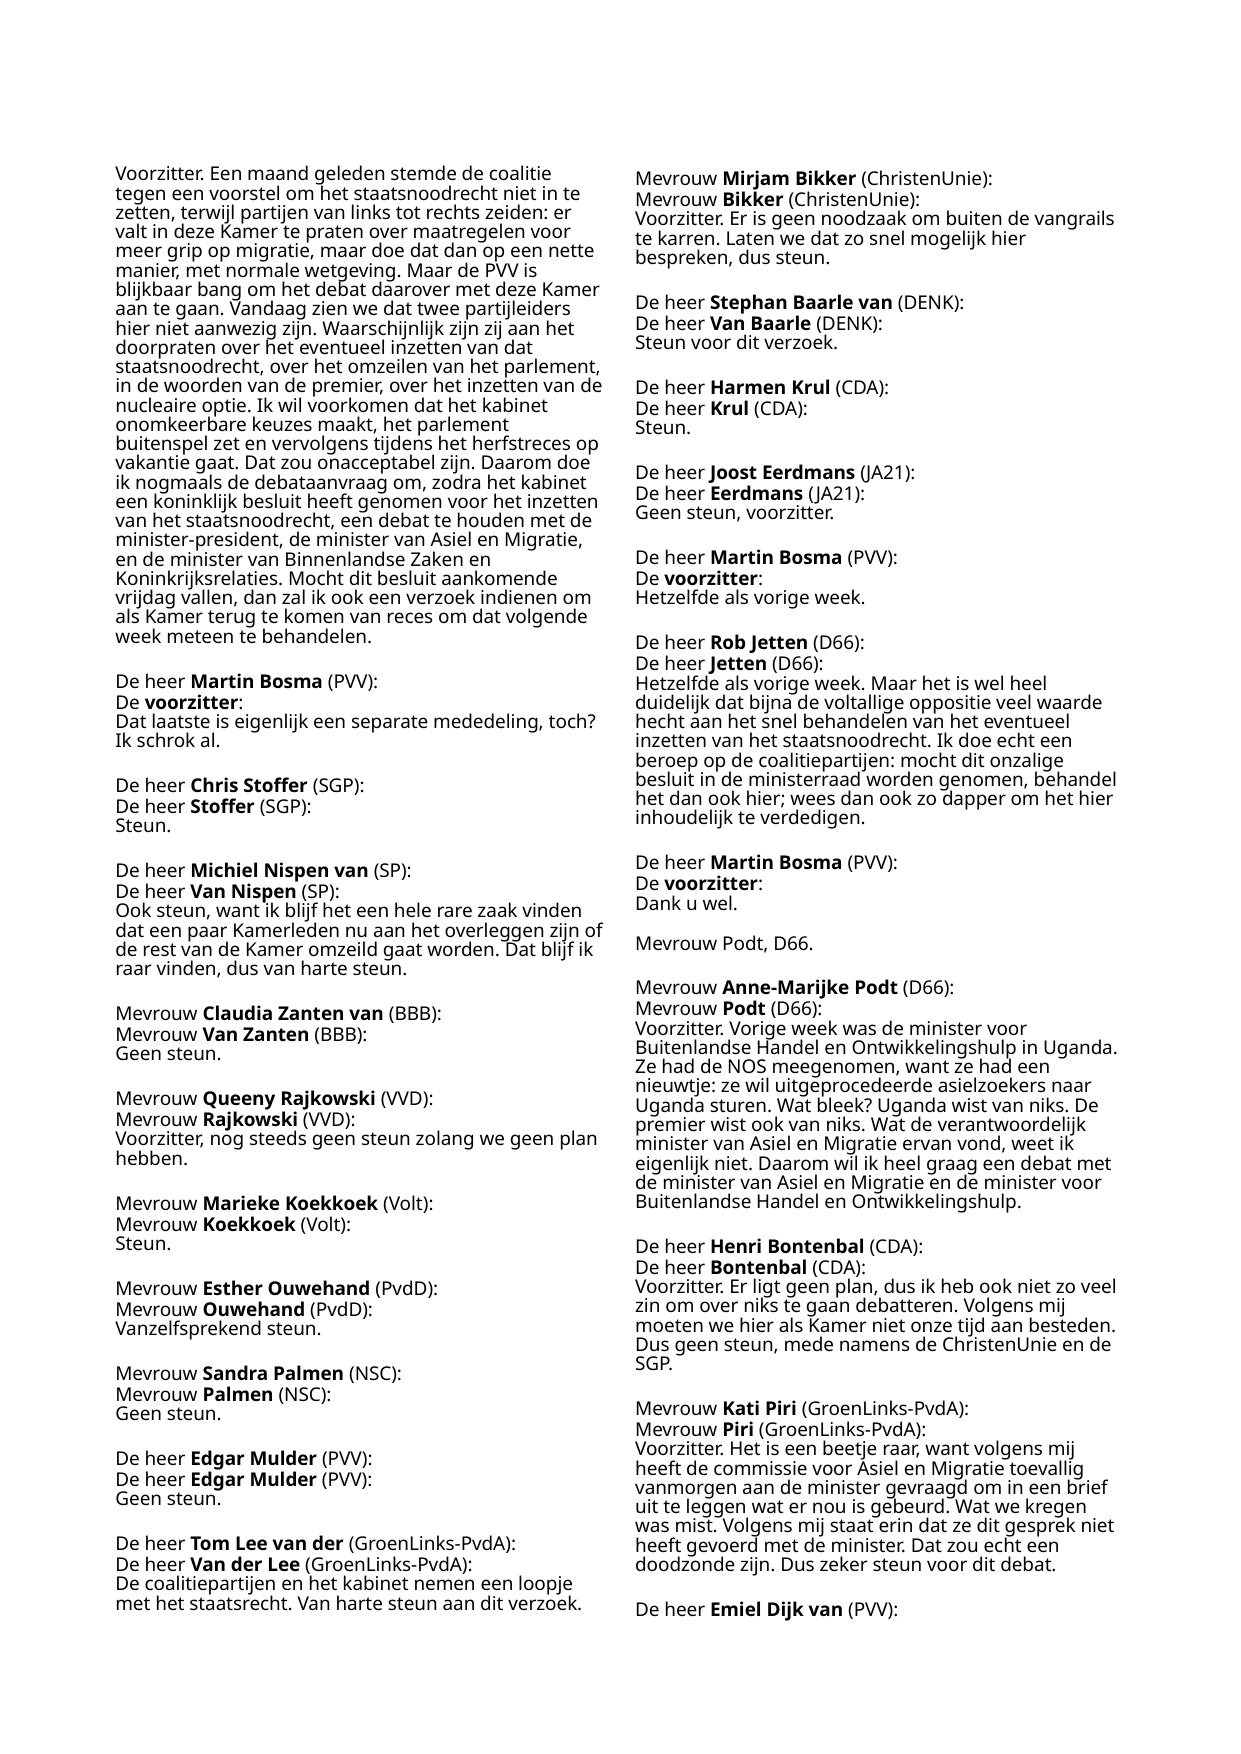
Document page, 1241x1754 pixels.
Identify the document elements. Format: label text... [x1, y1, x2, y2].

text Mevrouw Rajkowski (VVD): [115, 1111, 605, 1130]
text Voorzitter. Er is geen noodzaak om buiten de vangrails te karren. Laten we dat zo snel mogelijk hier bespreken, dus steun. [635, 210, 1125, 268]
text De heer Eerdmans (JA21): [635, 485, 1125, 504]
text De heer Martin Bosma (PVV): [115, 668, 605, 694]
text De heer Krul (CDA): [635, 400, 1125, 419]
text Mevrouw Anne-Marijke Podt (D66): [635, 974, 1125, 1000]
text De coalitiepartijen en het kabinet nemen een loopje met het staatsrecht. Van harte steun aan dit verzoek. [115, 1575, 605, 1614]
text De heer Stoffer (SGP): [115, 798, 605, 817]
text Mevrouw Sandra Palmen (NSC): [115, 1360, 605, 1386]
text Steun. [115, 1235, 605, 1254]
text De heer Rob Jetten (D66): [635, 629, 1125, 655]
text De heer Henri Bontenbal (CDA): [635, 1233, 1125, 1259]
text De heer Emiel Dijk van (PVV): [635, 1596, 1125, 1622]
text De heer Edgar Mulder (PVV): [115, 1445, 605, 1471]
text De heer Joost Eerdmans (JA21): [635, 459, 1125, 485]
text Mevrouw Mirjam Bikker (ChristenUnie): [635, 165, 1125, 191]
text Steun voor dit verzoek. [635, 334, 1125, 353]
text Dat laatste is eigenlijk een separate mededeling, toch? Ik schrok al. [115, 713, 605, 751]
text De heer Stephan Baarle van (DENK): [635, 289, 1125, 315]
text Steun. [115, 817, 605, 837]
text De heer Tom Lee van der (GroenLinks-PvdA): [115, 1530, 605, 1556]
text Mevrouw Bikker (ChristenUnie): [635, 191, 1125, 210]
text Voorzitter. Het is een beetje raar, want volgens mij heeft de commissie voor Asiel en Migratie toevallig vanmorgen aan de minister gevraagd om in een brief uit te leggen wat er nou is gebeurd. Wat we kregen was mist. Volgens mij staat erin dat ze dit gesprek niet heeft gevoerd met de minister. Dat zou echt een doodzonde zijn. Dus zeker steun voor dit debat. [635, 1440, 1125, 1575]
text Mevrouw Esther Ouwehand (PvdD): [115, 1275, 605, 1301]
text De heer Harmen Krul (CDA): [635, 374, 1125, 400]
text Voorzitter. Er ligt geen plan, dus ik heb ook niet zo veel zin om over niks te gaan debatteren. Volgens mij moeten we hier als Kamer niet onze tijd aan besteden. Dus geen steun, mede namens de ChristenUnie en de SGP. [635, 1278, 1125, 1374]
text Mevrouw Marieke Koekkoek (Volt): [115, 1190, 605, 1216]
text De voorzitter: [635, 570, 1125, 589]
text Mevrouw Palmen (NSC): [115, 1386, 605, 1405]
text De heer Bontenbal (CDA): [635, 1259, 1125, 1278]
text De voorzitter: [635, 875, 1125, 894]
text Mevrouw Queeny Rajkowski (VVD): [115, 1085, 605, 1111]
text De heer Jetten (D66): [635, 655, 1125, 674]
text Mevrouw Koekkoek (Volt): [115, 1216, 605, 1235]
text De voorzitter: [115, 694, 605, 713]
text De heer Van der Lee (GroenLinks-PvdA): [115, 1556, 605, 1575]
text Hetzelfde als vorige week. Maar het is wel heel duidelijk dat bijna de voltallige oppositie veel waarde hecht aan het snel behandelen van het eventueel inzetten van het staatsnoodrecht. Ik doe echt een beroep op de coalitiepartijen: mocht dit onzalige besluit in de ministerraad worden genomen, behandel het dan ook hier; wees dan ook zo dapper om het hier inhoudelijk te verdedigen. [635, 674, 1125, 829]
text Geen steun, voorzitter. [635, 504, 1125, 523]
text Mevrouw Podt, D66. [635, 934, 1125, 954]
text Geen steun. [115, 1490, 605, 1509]
text Mevrouw Van Zanten (BBB): [115, 1026, 605, 1045]
text Mevrouw Piri (GroenLinks-PvdA): [635, 1421, 1125, 1440]
text De heer Van Baarle (DENK): [635, 315, 1125, 334]
text Geen steun. [115, 1405, 605, 1424]
text Ook steun, want ik blijf het een hele rare zaak vinden dat een paar Kamerleden nu aan het overleggen zijn of de rest van de Kamer omzeild gaat worden. Dat blijf ik raar vinden, dus van harte steun. [115, 902, 605, 979]
text Voorzitter. Vorige week was de minister voor Buitenlandse Handel en Ontwikkelingshulp in Uganda. Ze had de NOS meegenomen, want ze had een nieuwtje: ze wil uitgeprocedeerde asielzoekers naar Uganda sturen. Wat bleek? Uganda wist van niks. De premier wist ook van niks. Wat de verantwoordelijk minister van Asiel en Migratie ervan vond, weet ik eigenlijk niet. Daarom wil ik heel graag een debat met de minister van Asiel en Migratie en de minister voor Buitenlandse Handel en Ontwikkelingshulp. [635, 1019, 1125, 1212]
text De heer Michiel Nispen van (SP): [115, 857, 605, 883]
text Mevrouw Claudia Zanten van (BBB): [115, 1000, 605, 1026]
text Mevrouw Ouwehand (PvdD): [115, 1301, 605, 1320]
text Mevrouw Podt (D66): [635, 1000, 1125, 1019]
text Mevrouw Kati Piri (GroenLinks-PvdA): [635, 1395, 1125, 1421]
text Voorzitter. Een maand geleden stemde de coalitie tegen een voorstel om het staatsnoodrecht niet in te zetten, terwijl partijen van links tot rechts zeiden: er valt in deze Kamer te praten over maatregelen voor meer grip op migratie, maar doe dat dan op een nette manier, met normale wetgeving. Maar de PVV is blijkbaar bang om het debat daarover met deze Kamer aan te gaan. Vandaag zien we dat twee partijleiders hier niet aanwezig zijn. Waarschijnlijk zijn zij aan het doorpraten over het eventueel inzetten van dat staatsnoodrecht, over het omzeilen van het parlement, in de woorden van de premier, over het inzetten van de nucleaire optie. Ik wil voorkomen dat het kabinet onomkeerbare keuzes maakt, het parlement buitenspel zet en vervolgens tijdens het herfstreces op vakantie gaat. Dat zou onacceptabel zijn. Daarom doe ik nogmaals de debataanvraag om, zodra het kabinet een koninklijk besluit heeft genomen voor het inzetten van het staatsnoodrecht, een debat te houden met de minister-president, de minister van Asiel en Migratie, en de minister van Binnenlandse Zaken en Koninkrijksrelaties. Mocht dit besluit aankomende vrijdag vallen, dan zal ik ook een verzoek indienen om als Kamer terug te komen van reces om dat volgende week meteen te behandelen. [115, 165, 605, 647]
text Geen steun. [115, 1045, 605, 1064]
text De heer Van Nispen (SP): [115, 883, 605, 902]
text Voorzitter, nog steeds geen steun zolang we geen plan hebben. [115, 1130, 605, 1169]
text De heer Edgar Mulder (PVV): [115, 1471, 605, 1490]
text De heer Martin Bosma (PVV): [635, 849, 1125, 875]
text Vanzelfsprekend steun. [115, 1320, 605, 1339]
text De heer Martin Bosma (PVV): [635, 544, 1125, 570]
text Dank u wel. [635, 894, 1125, 914]
text De heer Chris Stoffer (SGP): [115, 772, 605, 798]
text Steun. [635, 419, 1125, 438]
text Hetzelfde als vorige week. [635, 589, 1125, 609]
